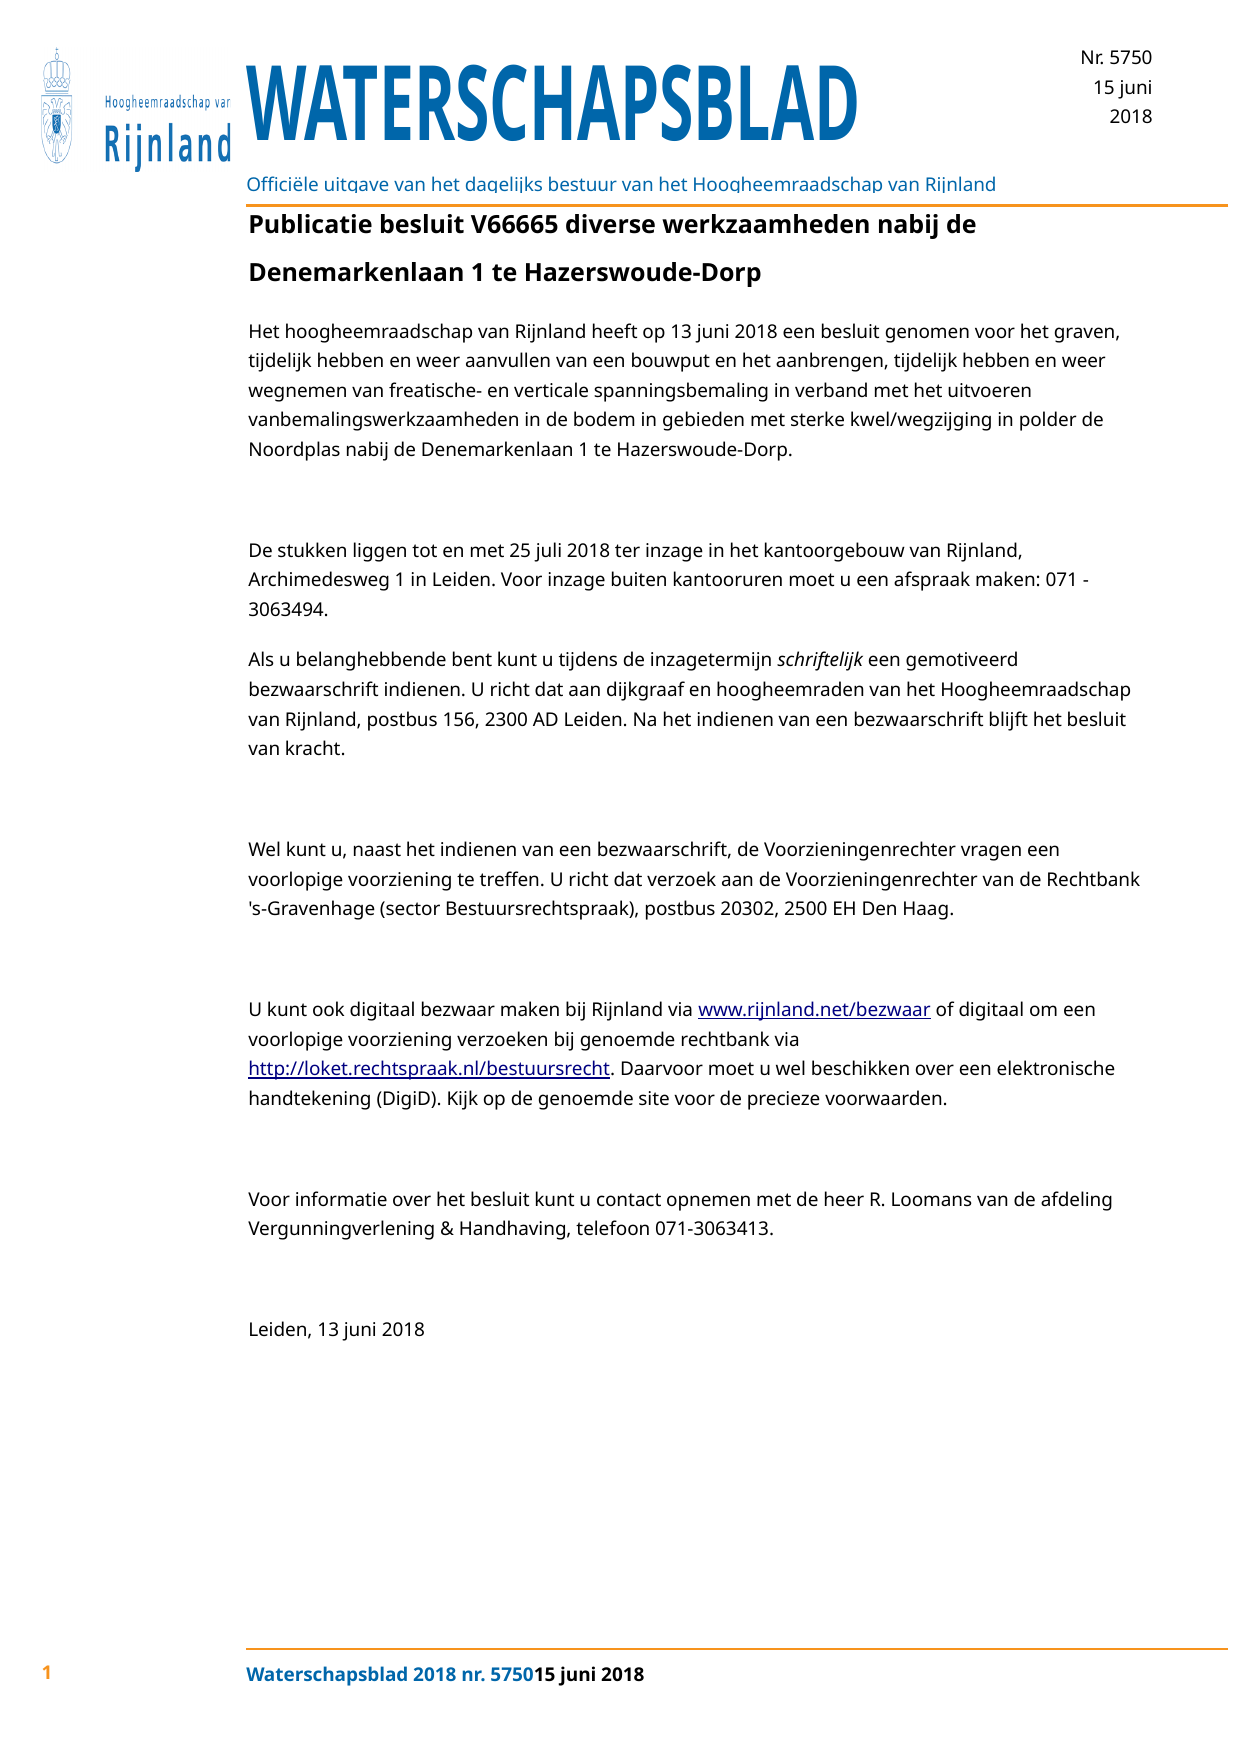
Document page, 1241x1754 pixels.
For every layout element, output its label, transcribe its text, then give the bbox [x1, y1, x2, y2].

text Wel kunt u, naast het indienen van een bezwaarschrift, de Voorzieningenrechter vragen een voorlopige voorziening te treffen. U richt dat verzoek aan de Voorzieningenrechter van de Rechtbank 's-Gravenhage (sector Bestuursrechtspraak), postbus 20302, 2500 EH Den Haag. [248, 836, 1152, 921]
picture [41, 47, 231, 172]
text Publicatie besluit V66665 diverse werkzaamheden nabij de Denemarkenlaan 1 te Hazerswoude-Dorp [248, 207, 1152, 288]
text Leiden, 13 juni 2018 [248, 1316, 1152, 1342]
text Het hoogheemraadschap van Rijnland heeft op 13 juni 2018 een besluit genomen voor het graven, tijdelijk hebben en weer aanvullen van een bouwput en het aanbrengen, tijdelijk hebben en weer wegnemen van freatische- en verticale spanningsbemaling in verband met het uitvoeren vanbemalingswerkzaamheden in de bodem in gebieden met sterke kwel/wegzijging in polder de Noordplas nabij de Denemarkenlaan 1 te Hazerswoude-Dorp. [248, 318, 1152, 462]
text U kunt ook digitaal bezwaar maken bij Rijnland via www.rijnland.net/bezwaar of digitaal om een voorlopige voorziening verzoeken bij genoemde rechtbank via http://loket.rechtspraak.nl/bestuursrecht. Daarvoor moet u wel beschikken over een elektronische handtekening (DigiD). Kijk op de genoemde site voor de precieze voorwaarden. [248, 996, 1152, 1111]
text Als u belanghebbende bent kunt u tijdens de inzagetermijn schriftelijk een gemotiveerd bezwaarschrift indienen. U richt dat aan dijkgraaf en hoogheemraden van het Hoogheemraadschap van Rijnland, postbus 156, 2300 AD Leiden. Na het indienen van een bezwaarschrift blijft het besluit van kracht. [248, 647, 1152, 761]
text Voor informatie over het besluit kunt u contact opnemen met de heer R. Loomans van de afdeling Vergunningverlening & Handhaving, telefoon 071-3063413. [248, 1186, 1152, 1241]
text De stukken liggen tot en met 25 juli 2018 ter inzage in het kantoorgebouw van Rijnland, Archimedesweg 1 in Leiden. Voor inzage buiten kantooruren moet u een afspraak maken: 071 - 3063494. [248, 537, 1152, 622]
